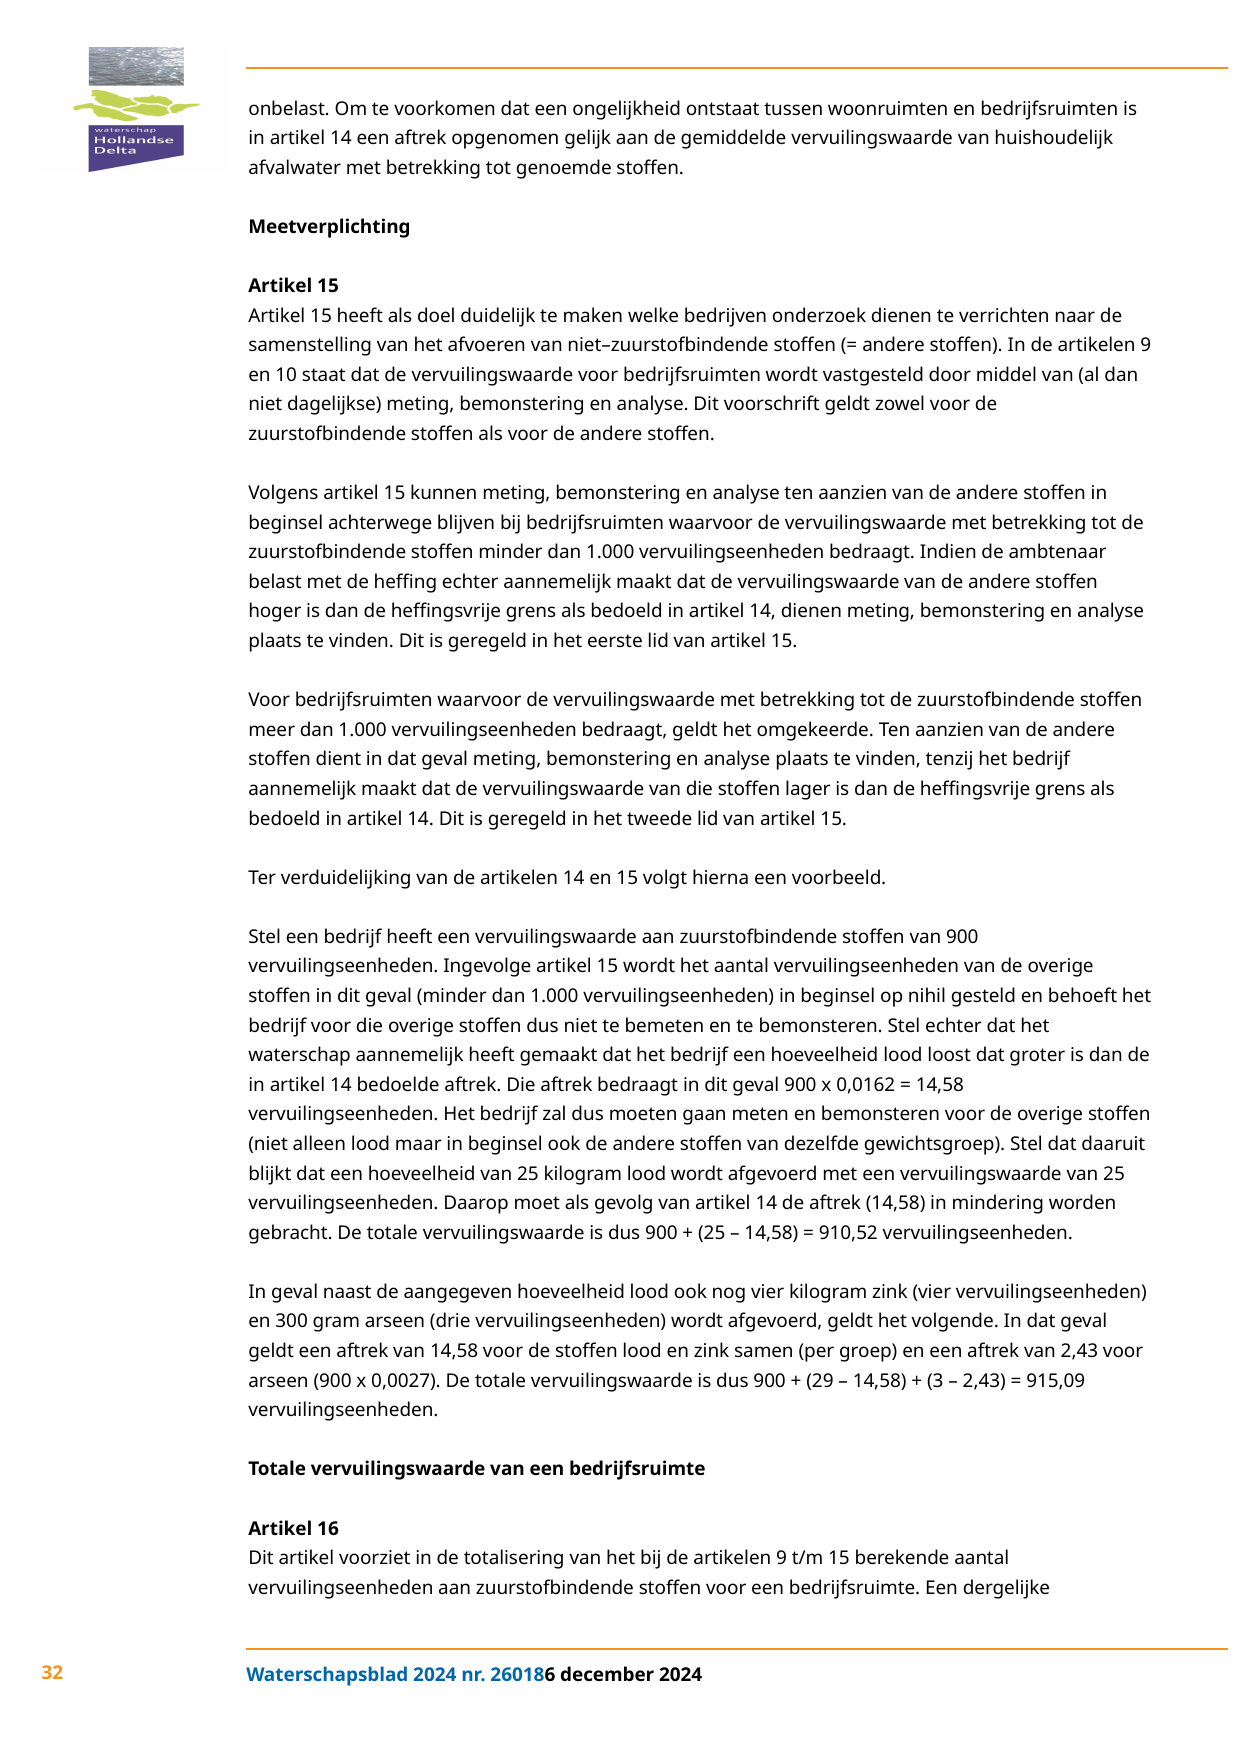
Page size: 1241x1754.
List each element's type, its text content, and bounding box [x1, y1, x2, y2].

text Artikel 16 [248, 1515, 1152, 1541]
text Volgens artikel 15 kunnen meting, bemonstering en analyse ten aanzien van de andere stoffen in beginsel achterwege blijven bij bedrijfsruimten waarvoor de vervuilingswaarde met betrekking tot de zuurstofbindende stoffen minder dan 1.000 vervuilingseenheden bedraagt. Indien de ambtenaar belast met de heffing echter aannemelijk maakt dat de vervuilingswaarde van de andere stoffen hoger is dan de heffingsvrije grens als bedoeld in artikel 14, dienen meting, bemonstering en analyse plaats te vinden. Dit is geregeld in het eerste lid van artikel 15. [248, 479, 1152, 653]
text Dit artikel voorziet in de totalisering van het bij de artikelen 9 t/m 15 berekende aantal vervuilingseenheden aan zuurstofbindende stoffen voor een bedrijfsruimte. Een dergelijke [248, 1544, 1152, 1600]
text Meetverplichting [248, 213, 1152, 239]
text onbelast. Om te voorkomen dat een ongelijkheid ontstaat tussen woonruimten en bedrijfsruimten is in artikel 14 een aftrek opgenomen gelijk aan de gemiddelde vervuilingswaarde van huishoudelijk afvalwater met betrekking tot genoemde stoffen. [248, 95, 1152, 180]
text Voor bedrijfsruimten waarvoor de vervuilingswaarde met betrekking tot de zuurstofbindende stoffen meer dan 1.000 vervuilingseenheden bedraagt, geldt het omgekeerde. Ten aanzien van de andere stoffen dient in dat geval meting, bemonstering en analyse plaats te vinden, tenzij het bedrijf aannemelijk maakt dat de vervuilingswaarde van die stoffen lager is dan de heffingsvrije grens als bedoeld in artikel 14. Dit is geregeld in het tweede lid van artikel 15. [248, 686, 1152, 831]
text Artikel 15 [248, 272, 1152, 298]
text Stel een bedrijf heeft een vervuilingswaarde aan zuurstofbindende stoffen van 900 vervuilingseenheden. Ingevolge artikel 15 wordt het aantal vervuilingseenheden van de overige stoffen in dit geval (minder dan 1.000 vervuilingseenheden) in beginsel op nihil gesteld en behoeft het bedrijf voor die overige stoffen dus niet te bemeten en te bemonsteren. Stel echter dat het waterschap aannemelijk heeft gemaakt dat het bedrijf een hoeveelheid lood loost dat groter is dan de in artikel 14 bedoelde aftrek. Die aftrek bedraagt in dit geval 900 x 0,0162 = 14,58 vervuilingseenheden. Het bedrijf zal dus moeten gaan meten en bemonsteren voor de overige stoffen (niet alleen lood maar in beginsel ook de andere stoffen van dezelfde gewichtsgroep). Stel dat daaruit blijkt dat een hoeveelheid van 25 kilogram lood wordt afgevoerd met een vervuilingswaarde van 25 vervuilingseenheden. Daarop moet als gevolg van artikel 14 de aftrek (14,58) in mindering worden gebracht. De totale vervuilingswaarde is dus 900 + (25 – 14,58) = 910,52 vervuilingseenheden. [248, 923, 1152, 1245]
text Artikel 15 heeft als doel duidelijk te maken welke bedrijven onderzoek dienen te verrichten naar de samenstelling van het afvoeren van niet–zuurstofbindende stoffen (= andere stoffen). In de artikelen 9 en 10 staat dat de vervuilingswaarde voor bedrijfsruimten wordt vastgesteld door middel van (al dan niet dagelijkse) meting, bemonstering en analyse. Dit voorschrift geldt zowel voor de zuurstofbindende stoffen als voor de andere stoffen. [248, 302, 1152, 446]
text Ter verduidelijking van de artikelen 14 en 15 volgt hierna een voorbeeld. [248, 864, 1152, 890]
picture [41, 47, 231, 172]
text Totale vervuilingswaarde van een bedrijfsruimte [248, 1456, 1152, 1481]
text In geval naast de aangegeven hoeveelheid lood ook nog vier kilogram zink (vier vervuilingseenheden) en 300 gram arseen (drie vervuilingseenheden) wordt afgevoerd, geldt het volgende. In dat geval geldt een aftrek van 14,58 voor de stoffen lood en zink samen (per groep) en een aftrek van 2,43 voor arseen (900 x 0,0027). De totale vervuilingswaarde is dus 900 + (29 – 14,58) + (3 – 2,43) = 915,09 vervuilingseenheden. [248, 1278, 1152, 1422]
